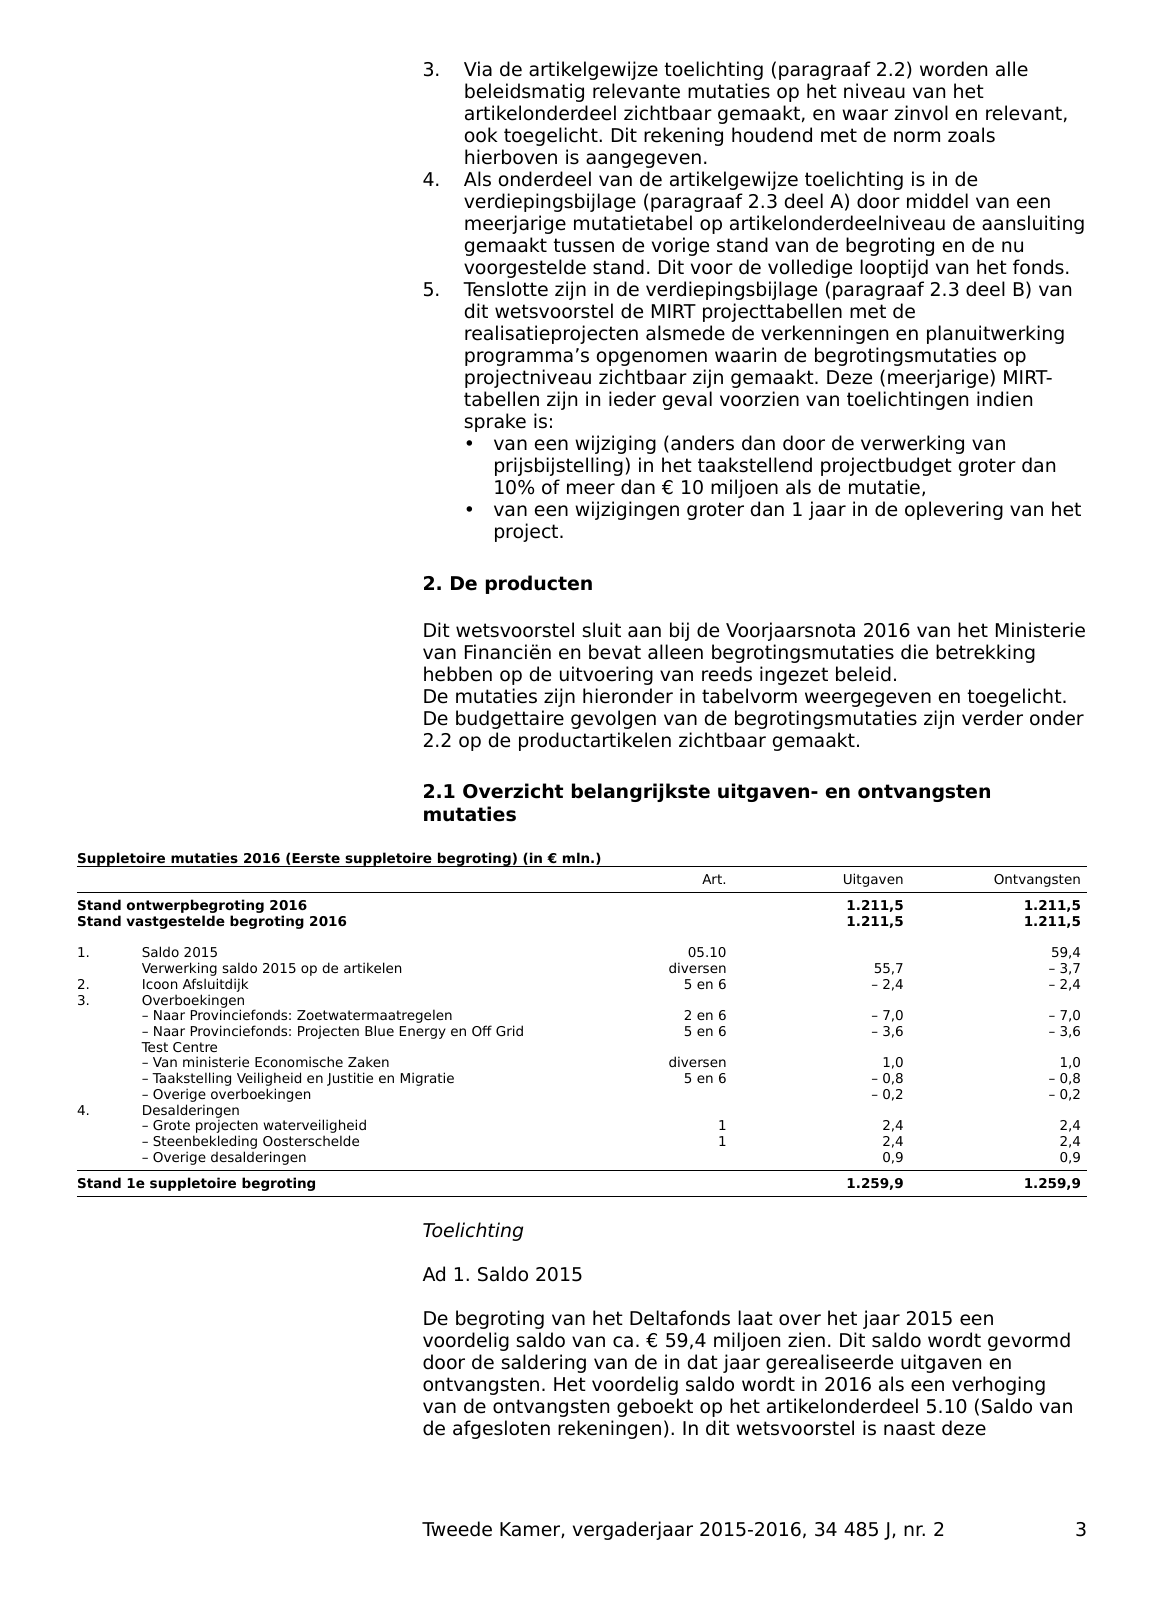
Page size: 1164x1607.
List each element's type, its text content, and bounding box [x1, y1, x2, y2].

table_cell 2,4 [909, 1134, 1087, 1150]
table_cell [555, 1103, 732, 1118]
table_cell Saldo 2015 [136, 945, 555, 961]
table_cell 4. [77, 1103, 136, 1118]
table_cell [555, 914, 732, 929]
table_cell diversen [555, 1055, 732, 1071]
table_cell [77, 1134, 136, 1150]
table_cell [909, 930, 1087, 945]
table_cell 1.211,5 [732, 914, 909, 929]
table_cell 0,9 [732, 1150, 909, 1170]
table_cell – 7,0 [732, 1008, 909, 1024]
table_cell – 7,0 [909, 1008, 1087, 1024]
subtitle 2. De producten [422, 573, 1087, 594]
table_cell – 0,8 [732, 1071, 909, 1087]
table_cell 3. [77, 993, 136, 1008]
table_cell 55,7 [732, 961, 909, 977]
table_cell Uitgaven [732, 867, 909, 892]
table_cell [732, 993, 909, 1008]
table_cell – 2,4 [732, 977, 909, 992]
table_cell [136, 867, 555, 892]
text 4. Als onderdeel van de artikelgewijze toelichting is in de verdiepingsbijlage (paragraaf 2.3 deel A) door middel van een meerjarige mutatietabel op artikelonderdeelniveau de aansluiting gemaakt tussen de vorige stand van de begroting en de nu voorgestelde stand. Dit voor de volledige looptijd van het fonds. [422, 169, 1087, 279]
table_cell [77, 1087, 136, 1102]
table_cell – Steenbekleding Oosterschelde [136, 1134, 555, 1150]
table_cell [77, 1150, 136, 1170]
table_cell [77, 1071, 136, 1087]
table_cell – Taakstelling Veiligheid en Justitie en Migratie [136, 1071, 555, 1087]
text 5. Tenslotte zijn in de verdiepingsbijlage (paragraaf 2.3 deel B) van dit wetsvoorstel de MIRT projecttabellen met de realisatieprojecten alsmede de verkenningen en planuitwerking programma’s opgenomen waarin de begrotingsmutaties op projectniveau zichtbaar zijn gemaakt. Deze (meerjarige) MIRT- tabellen zijn in ieder geval voorzien van toelichtingen indien sprake is: [422, 279, 1087, 433]
table_header Suppletoire mutaties 2016 (Eerste suppletoire begroting) (in € mln.) [77, 850, 1087, 866]
table_cell – 0,8 [909, 1071, 1087, 1087]
table_cell – Naar Provinciefonds: Projecten Blue Energy en Off Grid Test Centre [136, 1024, 555, 1055]
table_cell 05.10 [555, 945, 732, 961]
table_cell Verwerking saldo 2015 op de artikelen [136, 961, 555, 977]
table_cell diversen [555, 961, 732, 977]
table_cell [909, 1103, 1087, 1118]
table_cell 1. [77, 945, 136, 961]
table_cell – 0,2 [909, 1087, 1087, 1102]
table_cell 5 en 6 [555, 1071, 732, 1087]
table_cell 1,0 [909, 1055, 1087, 1071]
table_cell 1 [555, 1118, 732, 1134]
text De begroting van het Deltafonds laat over het jaar 2015 een voordelig saldo van ca. € 59,4 miljoen zien. Dit saldo wordt gevormd door de saldering van de in dat jaar gerealiseerde uitgaven en ontvangsten. Het voordelig saldo wordt in 2016 als een verhoging van de ontvangsten geboekt op het artikelonderdeel 5.10 (Saldo van de afgesloten rekeningen). In dit wetsvoorstel is naast deze [422, 1308, 1087, 1440]
table_cell [555, 1171, 732, 1196]
table_cell 2 en 6 [555, 1008, 732, 1024]
subtitle Toelichting [422, 1219, 1087, 1241]
table_cell 5 en 6 [555, 977, 732, 992]
table_cell – Overige overboekingen [136, 1087, 555, 1102]
table_cell [555, 1087, 732, 1102]
subtitle Ad 1. Saldo 2015 [422, 1264, 1087, 1286]
text • van een wijzigingen groter dan 1 jaar in de oplevering van het project. [464, 499, 1087, 543]
table_cell – 3,6 [909, 1024, 1087, 1055]
table_cell – Naar Provinciefonds: Zoetwatermaatregelen [136, 1008, 555, 1024]
text De budgettaire gevolgen van de begrotingsmutaties zijn verder onder 2.2 op de productartikelen zichtbaar gemaakt. [422, 707, 1087, 751]
table_cell – Overige desalderingen [136, 1150, 555, 1170]
table_cell [732, 1103, 909, 1118]
table_cell [77, 930, 136, 945]
table_cell – 3,7 [909, 961, 1087, 977]
table_cell 2. [77, 977, 136, 992]
table_cell Art. [555, 867, 732, 892]
table_cell [732, 945, 909, 961]
table_cell [909, 993, 1087, 1008]
text 3. Via de artikelgewijze toelichting (paragraaf 2.2) worden alle beleidsmatig relevante mutaties op het niveau van het artikelonderdeel zichtbaar gemaakt, en waar zinvol en relevant, ook toegelicht. Dit rekening houdend met de norm zoals hierboven is aangegeven. [422, 59, 1087, 169]
table_cell 1 [555, 1134, 732, 1150]
table_cell – 0,2 [732, 1087, 909, 1102]
table_cell 1.211,5 [909, 914, 1087, 929]
table_cell – 2,4 [909, 977, 1087, 992]
table_cell Stand vastgestelde begroting 2016 [77, 914, 555, 929]
table_cell Desalderingen [136, 1103, 555, 1118]
table_cell Ontvangsten [909, 867, 1087, 892]
table_cell 1,0 [732, 1055, 909, 1071]
table_cell Stand 1e suppletoire begroting [77, 1171, 555, 1196]
table_cell – Grote projecten waterveiligheid [136, 1118, 555, 1134]
table_cell 1.259,9 [732, 1171, 909, 1196]
table_cell Overboekingen [136, 993, 555, 1008]
table_cell 2,4 [732, 1134, 909, 1150]
table_cell [555, 930, 732, 945]
table_cell 1.259,9 [909, 1171, 1087, 1196]
table_cell – 3,6 [732, 1024, 909, 1055]
text • van een wijziging (anders dan door de verwerking van prijsbijstelling) in het taakstellend projectbudget groter dan 10% of meer dan € 10 miljoen als de mutatie, [464, 433, 1087, 499]
table_cell Icoon Afsluitdijk [136, 977, 555, 992]
table_cell [77, 1024, 136, 1055]
table_cell [555, 1150, 732, 1170]
table_cell 1.211,5 [909, 893, 1087, 914]
table_cell [77, 1055, 136, 1071]
table_cell [77, 867, 136, 892]
subtitle 2.1 Overzicht belangrijkste uitgaven- en ontvangsten mutaties [422, 781, 1087, 825]
table_cell [136, 930, 555, 945]
table_cell [77, 961, 136, 977]
table_cell [77, 1008, 136, 1024]
table_cell [732, 930, 909, 945]
text Dit wetsvoorstel sluit aan bij de Voorjaarsnota 2016 van het Ministerie van Financiën en bevat alleen begrotingsmutaties die betrekking hebben op de uitvoering van reeds ingezet beleid. [422, 619, 1087, 686]
table_cell 2,4 [732, 1118, 909, 1134]
table_cell Stand ontwerpbegroting 2016 [77, 893, 555, 914]
table_cell 59,4 [909, 945, 1087, 961]
table_cell – Van ministerie Economische Zaken [136, 1055, 555, 1071]
table_cell 1.211,5 [732, 893, 909, 914]
table_cell [555, 893, 732, 914]
table_cell 5 en 6 [555, 1024, 732, 1055]
table_cell [77, 1118, 136, 1134]
table_cell 0,9 [909, 1150, 1087, 1170]
table_cell 2,4 [909, 1118, 1087, 1134]
table_cell [555, 993, 732, 1008]
text De mutaties zijn hieronder in tabelvorm weergegeven en toegelicht. [422, 686, 1087, 707]
